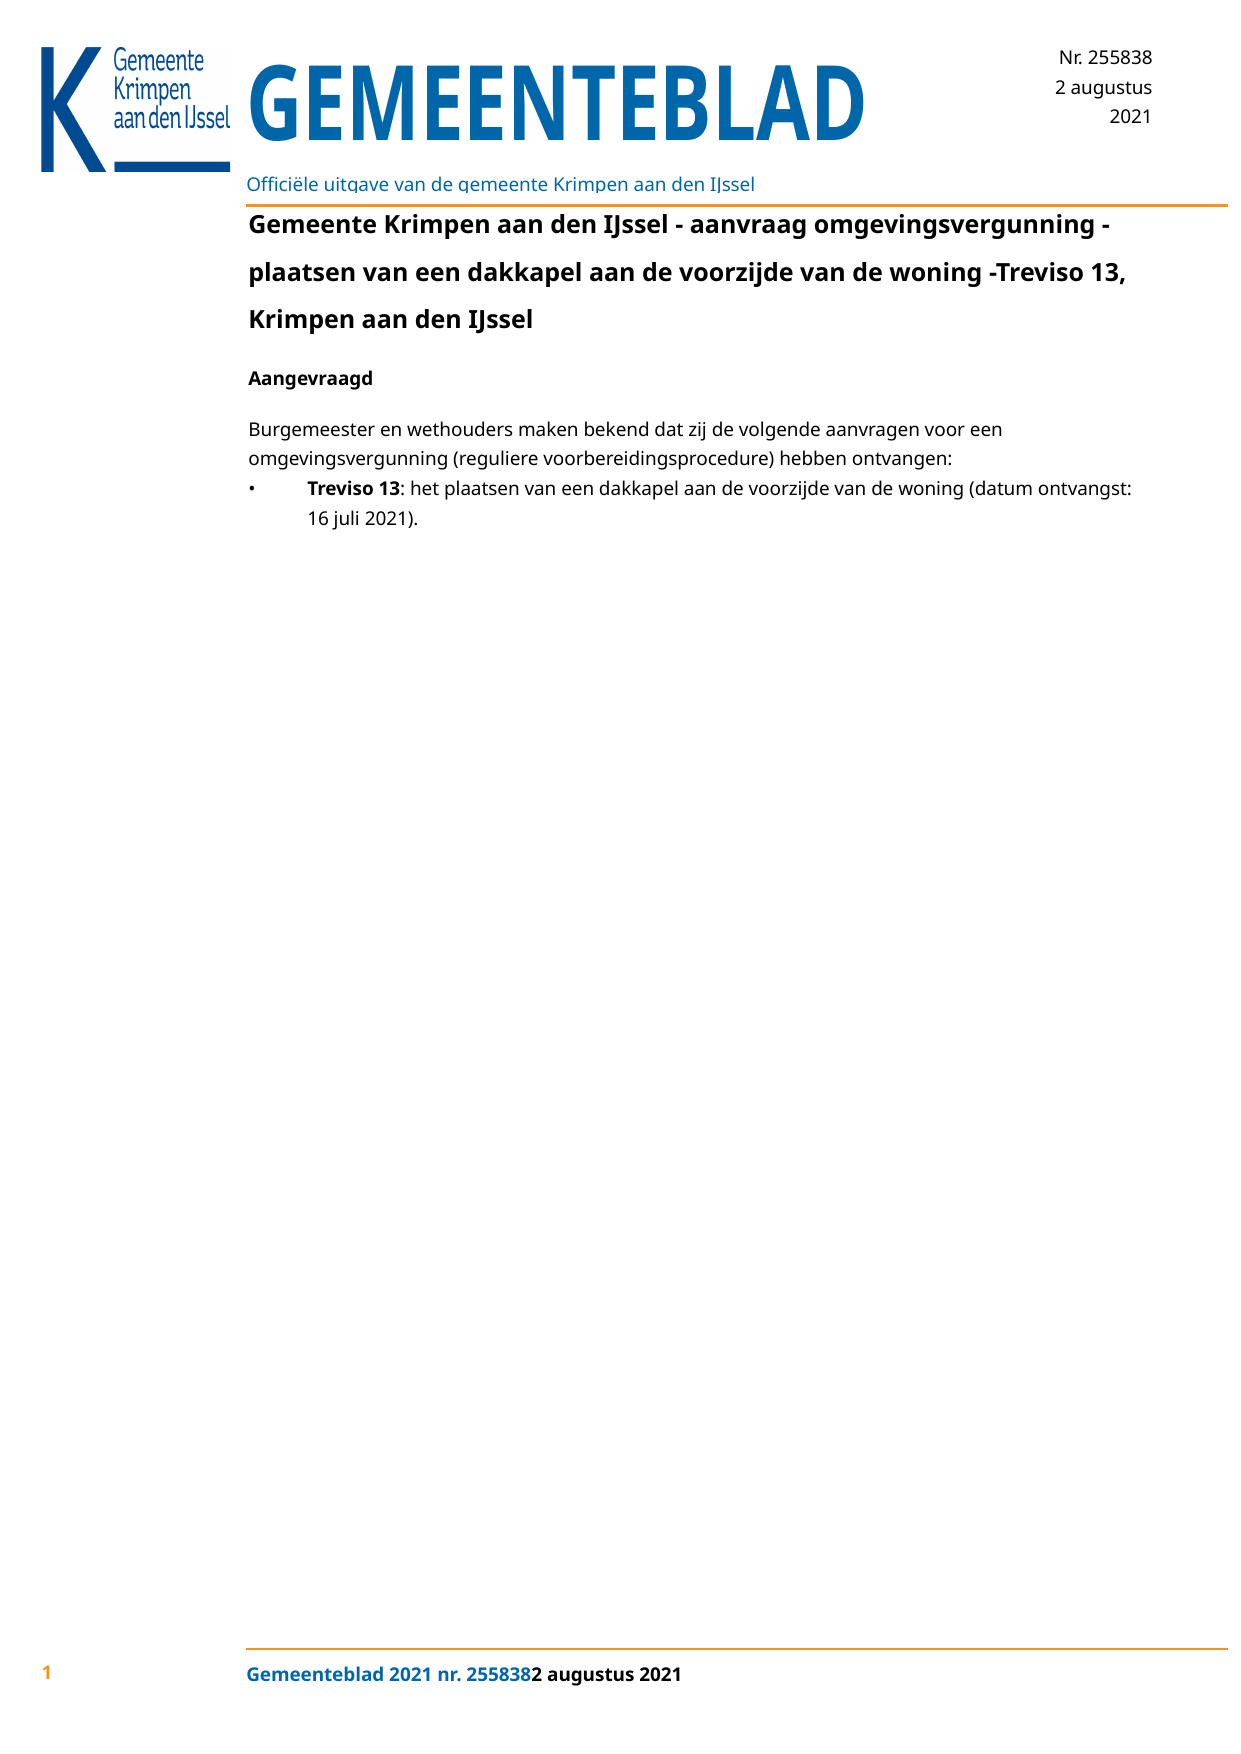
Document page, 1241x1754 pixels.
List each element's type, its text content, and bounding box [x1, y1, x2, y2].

text Burgemeester en wethouders maken bekend dat zij de volgende aanvragen voor een omgevingsvergunning (reguliere voorbereidingsprocedure) hebben ontvangen: [248, 416, 1152, 471]
text Gemeente Krimpen aan den IJssel - aanvraag omgevingsvergunning - plaatsen van een dakkapel aan de voorzijde van de woning -Treviso 13, Krimpen aan den IJssel [248, 207, 1152, 336]
picture [41, 47, 231, 172]
list Treviso 13: het plaatsen van een dakkapel aan de voorzijde van de woning (datum ontvangst: 16 juli 2021). [248, 475, 1152, 530]
text Aangevraagd [248, 366, 1152, 391]
